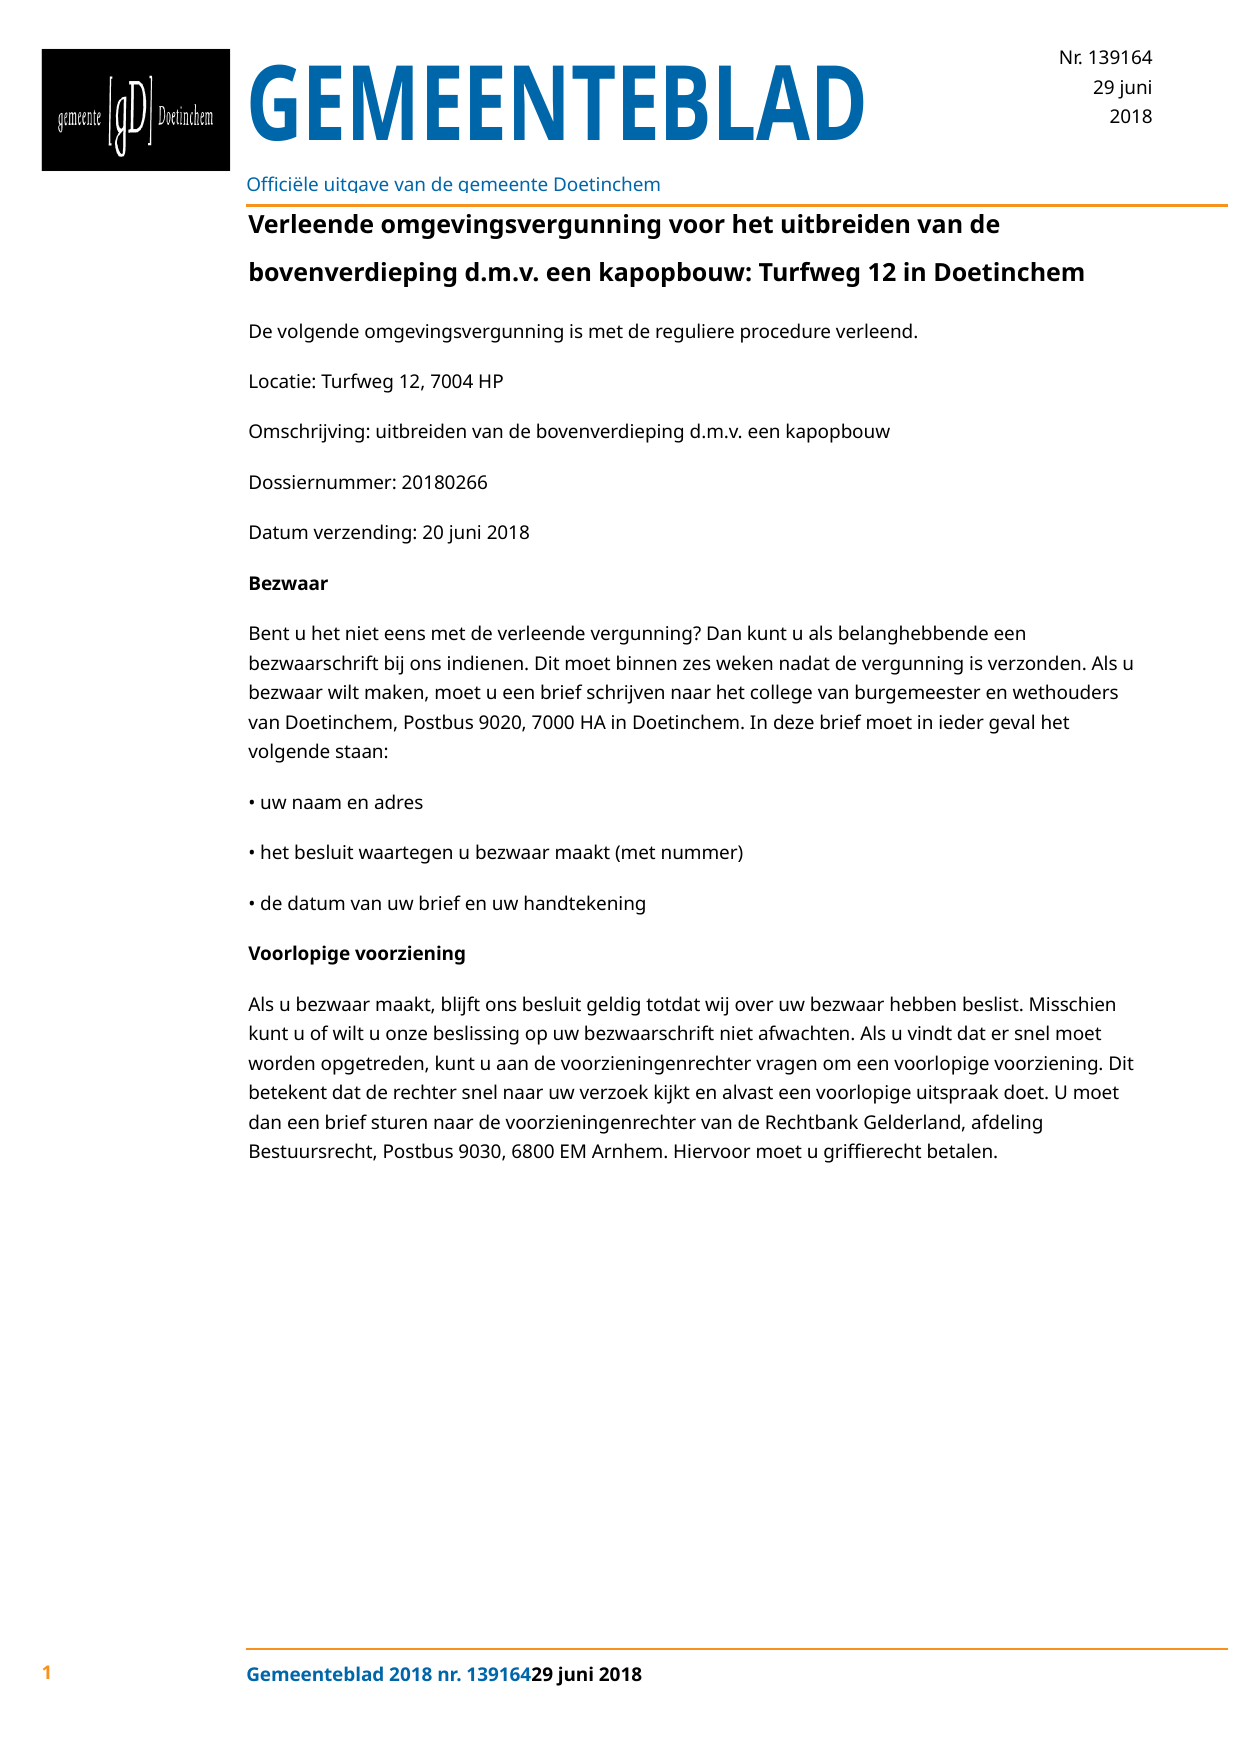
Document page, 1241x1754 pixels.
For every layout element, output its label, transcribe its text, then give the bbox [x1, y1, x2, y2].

text Bent u het niet eens met de verleende vergunning? Dan kunt u als belanghebbende een bezwaarschrift bij ons indienen. Dit moet binnen zes weken nadat de vergunning is verzonden. Als u bezwaar wilt maken, moet u een brief schrijven naar het college van burgemeester en wethouders van Doetinchem, Postbus 9020, 7000 HA in Doetinchem. In deze brief moet in ieder geval het volgende staan: [248, 620, 1152, 764]
text Datum verzending: 20 juni 2018 [248, 519, 1152, 545]
text • uw naam en adres [248, 789, 1152, 815]
picture [41, 47, 231, 172]
text Locatie: Turfweg 12, 7004 HP [248, 368, 1152, 394]
text Omschrijving: uitbreiden van de bovenverdieping d.m.v. een kapopbouw [248, 419, 1152, 444]
text Bezwaar [248, 570, 1152, 596]
text Dossiernummer: 20180266 [248, 469, 1152, 495]
text • het besluit waartegen u bezwaar maakt (met nummer) [248, 839, 1152, 865]
text Voorlopige voorziening [248, 940, 1152, 966]
text • de datum van uw brief en uw handtekening [248, 890, 1152, 916]
text De volgende omgevingsvergunning is met de reguliere procedure verleend. [248, 318, 1152, 344]
text Verleende omgevingsvergunning voor het uitbreiden van de bovenverdieping d.m.v. een kapopbouw: Turfweg 12 in Doetinchem [248, 207, 1152, 288]
text Als u bezwaar maakt, blijft ons besluit geldig totdat wij over uw bezwaar hebben beslist. Misschien kunt u of wilt u onze beslissing op uw bezwaarschrift niet afwachten. Als u vindt dat er snel moet worden opgetreden, kunt u aan de voorzieningenrechter vragen om een voorlopige voorziening. Dit betekent dat de rechter snel naar uw verzoek kijkt en alvast een voorlopige uitspraak doet. U moet dan een brief sturen naar de voorzieningenrechter van de Rechtbank Gelderland, afdeling Bestuursrecht, Postbus 9030, 6800 EM Arnhem. Hiervoor moet u griffierecht betalen. [248, 991, 1152, 1164]
